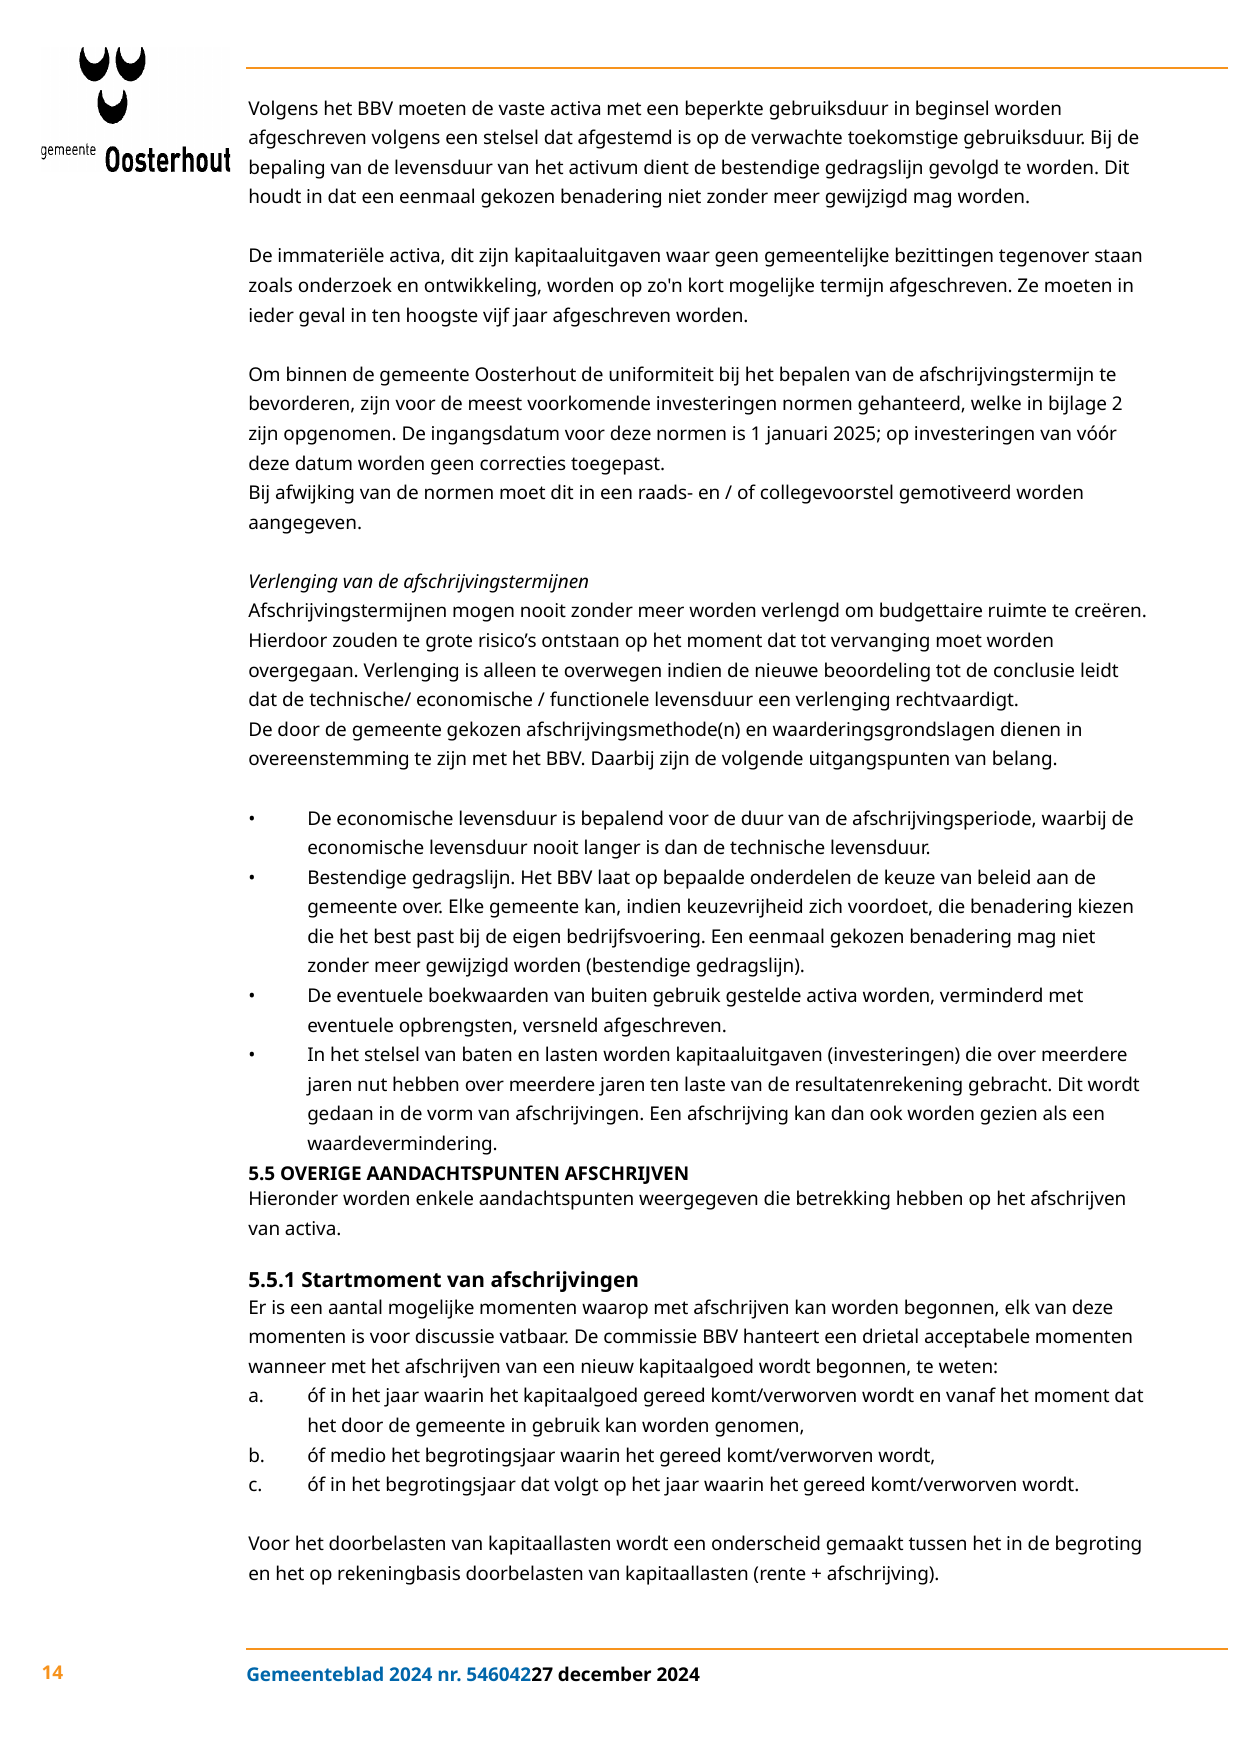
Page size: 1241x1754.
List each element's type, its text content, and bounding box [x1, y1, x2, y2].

text Er is een aantal mogelijke momenten waarop met afschrijven kan worden begonnen, elk van deze momenten is voor discussie vatbaar. De commissie BBV hanteert een drietal acceptabele momenten wanneer met het afschrijven van een nieuw kapitaalgoed wordt begonnen, te weten: [248, 1294, 1152, 1379]
text Voor het doorbelasten van kapitaallasten wordt een onderscheid gemaakt tussen het in de begroting en het op rekeningbasis doorbelasten van kapitaallasten (rente + afschrijving). [248, 1531, 1152, 1586]
text Afschrijvingstermijnen mogen nooit zonder meer worden verlengd om budgettaire ruimte te creëren. Hierdoor zouden te grote risico’s ontstaan op het moment dat tot vervanging moet worden overgegaan. Verlenging is alleen te overwegen indien de nieuwe beoordeling tot de conclusie leidt dat de technische/ economische / functionele levensduur een verlenging rechtvaardigt. [248, 598, 1152, 712]
list Bestendige gedragslijn. Het BBV laat op bepaalde onderdelen de keuze van beleid aan de gemeente over. Elke gemeente kan, indien keuzevrijheid zich voordoet, die benadering kiezen die het best past bij de eigen bedrijfsvoering. Een eenmaal gekozen benadering mag niet zonder meer gewijzigd worden (bestendige gedragslijn). [248, 864, 1152, 978]
list De eventuele boekwaarden van buiten gebruik gestelde activa worden, verminderd met eventuele opbrengsten, versneld afgeschreven. [248, 982, 1152, 1038]
text Om binnen de gemeente Oosterhout de uniformiteit bij het bepalen van de afschrijvingstermijn te bevorderen, zijn voor de meest voorkomende investeringen normen gehanteerd, welke in bijlage 2 zijn opgenomen. De ingangsdatum voor deze normen is 1 januari 2025; op investeringen van vóór deze datum worden geen correcties toegepast. [248, 361, 1152, 476]
text Bij afwijking van de normen moet dit in een raads- en / of collegevoorstel gemotiveerd worden aangegeven. [248, 479, 1152, 535]
list óf in het jaar waarin het kapitaalgoed gereed komt/verworven wordt en vanaf het moment dat het door de gemeente in gebruik kan worden genomen, [248, 1383, 1152, 1438]
list óf medio het begrotingsjaar waarin het gereed komt/verworven wordt, [248, 1442, 1152, 1468]
text 5.5.1 Startmoment van afschrijvingen [248, 1266, 1152, 1294]
text Volgens het BBV moeten de vaste activa met een beperkte gebruiksduur in beginsel worden afgeschreven volgens een stelsel dat afgestemd is op de verwachte toekomstige gebruiksduur. Bij de bepaling van de levensduur van het activum dient de bestendige gedragslijn gevolgd te worden. Dit houdt in dat een eenmaal gekozen benadering niet zonder meer gewijzigd mag worden. [248, 95, 1152, 209]
picture [41, 47, 231, 172]
text Hieronder worden enkele aandachtspunten weergegeven die betrekking hebben op het afschrijven van activa. [248, 1186, 1152, 1241]
list De economische levensduur is bepalend voor de duur van de afschrijvingsperiode, waarbij de economische levensduur nooit langer is dan de technische levensduur. [248, 805, 1152, 860]
text De door de gemeente gekozen afschrijvingsmethode(n) en waarderingsgrondslagen dienen in [248, 716, 1152, 742]
list In het stelsel van baten en lasten worden kapitaaluitgaven (investeringen) die over meerdere jaren nut hebben over meerdere jaren ten laste van de resultatenrekening gebracht. Dit wordt gedaan in de vorm van afschrijvingen. Een afschrijving kan dan ook worden gezien als een waardevermindering. [248, 1041, 1152, 1156]
text 5.5 OVERIGE AANDACHTSPUNTEN AFSCHRIJVEN [248, 1160, 1152, 1186]
list óf in het begrotingsjaar dat volgt op het jaar waarin het gereed komt/verworven wordt. [248, 1471, 1152, 1497]
text Verlenging van de afschrijvingstermijnen [248, 568, 1152, 594]
text De immateriële activa, dit zijn kapitaaluitgaven waar geen gemeentelijke bezittingen tegenover staan zoals onderzoek en ontwikkeling, worden op zo'n kort mogelijke termijn afgeschreven. Ze moeten in ieder geval in ten hoogste vijf jaar afgeschreven worden. [248, 243, 1152, 328]
text overeenstemming te zijn met het BBV. Daarbij zijn de volgende uitgangspunten van belang. [248, 746, 1152, 771]
